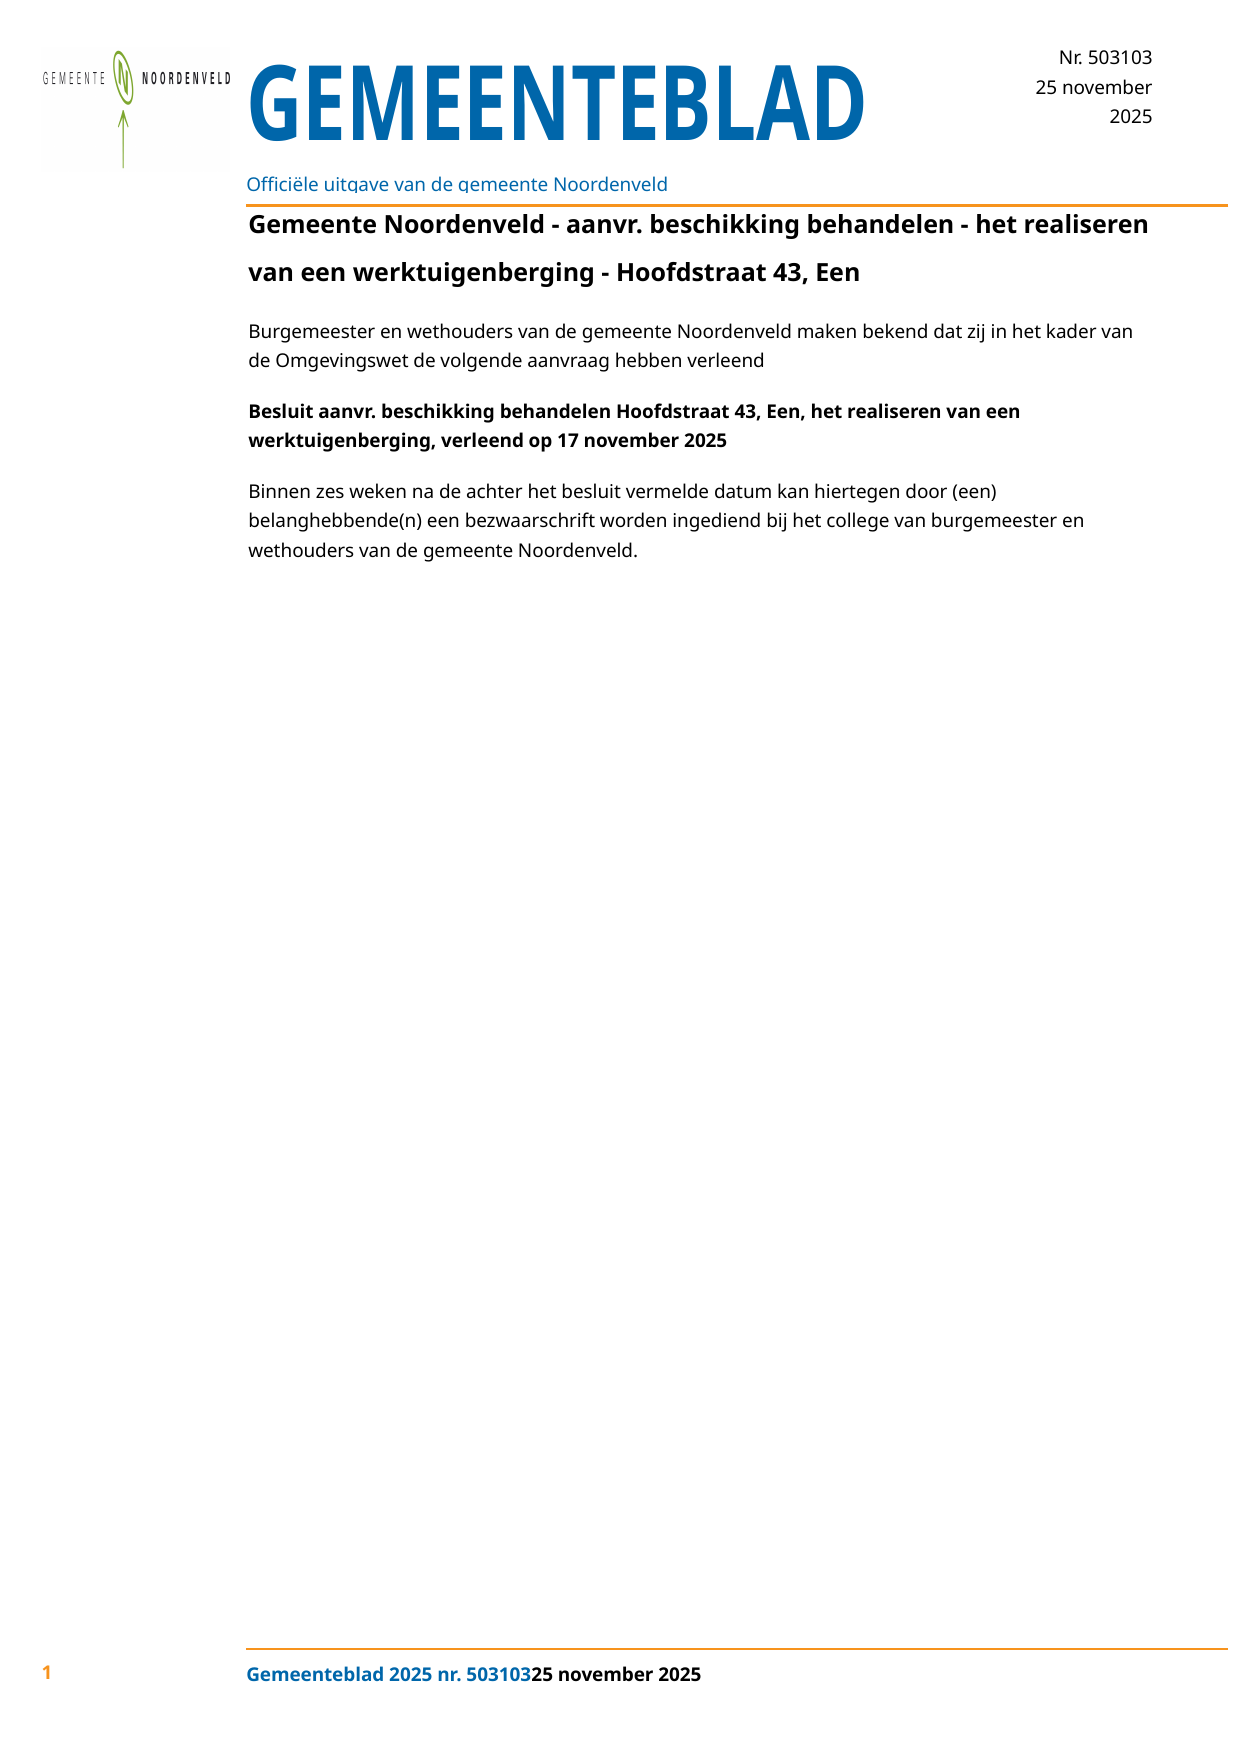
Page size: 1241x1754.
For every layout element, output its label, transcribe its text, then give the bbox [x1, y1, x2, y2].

text Burgemeester en wethouders van de gemeente Noordenveld maken bekend dat zij in het kader van de Omgevingswet de volgende aanvraag hebben verleend [248, 318, 1152, 373]
text Gemeente Noordenveld - aanvr. beschikking behandelen - het realiseren van een werktuigenberging - Hoofdstraat 43, Een [248, 207, 1152, 288]
text Binnen zes weken na de achter het besluit vermelde datum kan hiertegen door (een) belanghebbende(n) een bezwaarschrift worden ingediend bij het college van burgemeester en wethouders van de gemeente Noordenveld. [248, 478, 1152, 563]
text Besluit aanvr. beschikking behandelen Hoofdstraat 43, Een, het realiseren van een werktuigenberging, verleend op 17 november 2025 [248, 398, 1152, 453]
picture [41, 47, 231, 172]
